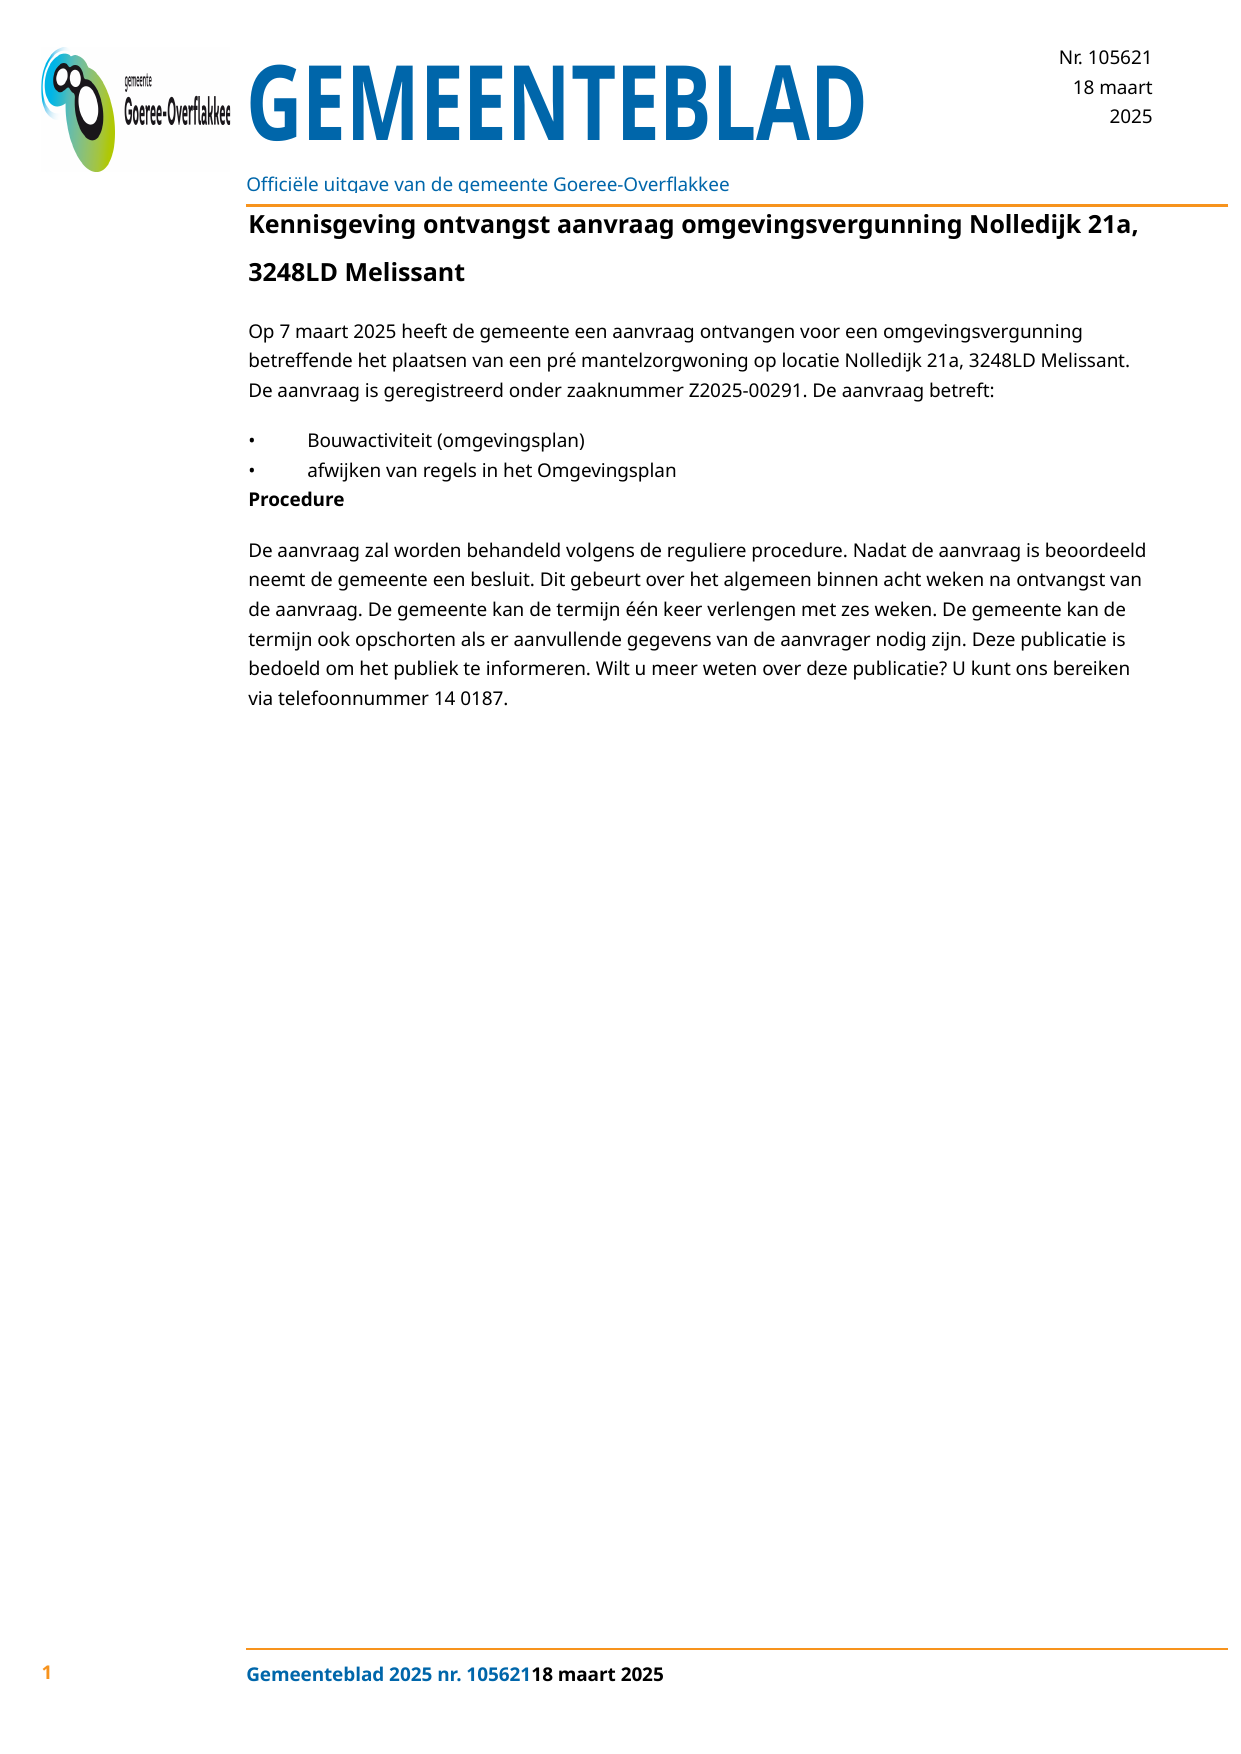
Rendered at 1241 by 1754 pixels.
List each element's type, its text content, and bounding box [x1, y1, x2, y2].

text Kennisgeving ontvangst aanvraag omgevingsvergunning Nolledijk 21a, 3248LD Melissant [248, 207, 1152, 288]
picture [41, 47, 231, 172]
text Procedure [248, 487, 1152, 512]
text De aanvraag zal worden behandeld volgens de reguliere procedure. Nadat de aanvraag is beoordeeld neemt de gemeente een besluit. Dit gebeurt over het algemeen binnen acht weken na ontvangst van de aanvraag. De gemeente kan de termijn één keer verlengen met zes weken. De gemeente kan de termijn ook opschorten als er aanvullende gegevens van de aanvrager nodig zijn. Deze publicatie is bedoeld om het publiek te informeren. Wilt u meer weten over deze publicatie? U kunt ons bereiken via telefoonnummer 14 0187. [248, 537, 1152, 711]
list Bouwactiviteit (omgevingsplan) [248, 427, 1152, 453]
text Op 7 maart 2025 heeft de gemeente een aanvraag ontvangen voor een omgevingsvergunning betreffende het plaatsen van een pré mantelzorgwoning op locatie Nolledijk 21a, 3248LD Melissant. De aanvraag is geregistreerd onder zaaknummer Z2025-00291. De aanvraag betreft: [248, 318, 1152, 403]
list afwijken van regels in het Omgevingsplan [248, 457, 1152, 483]
